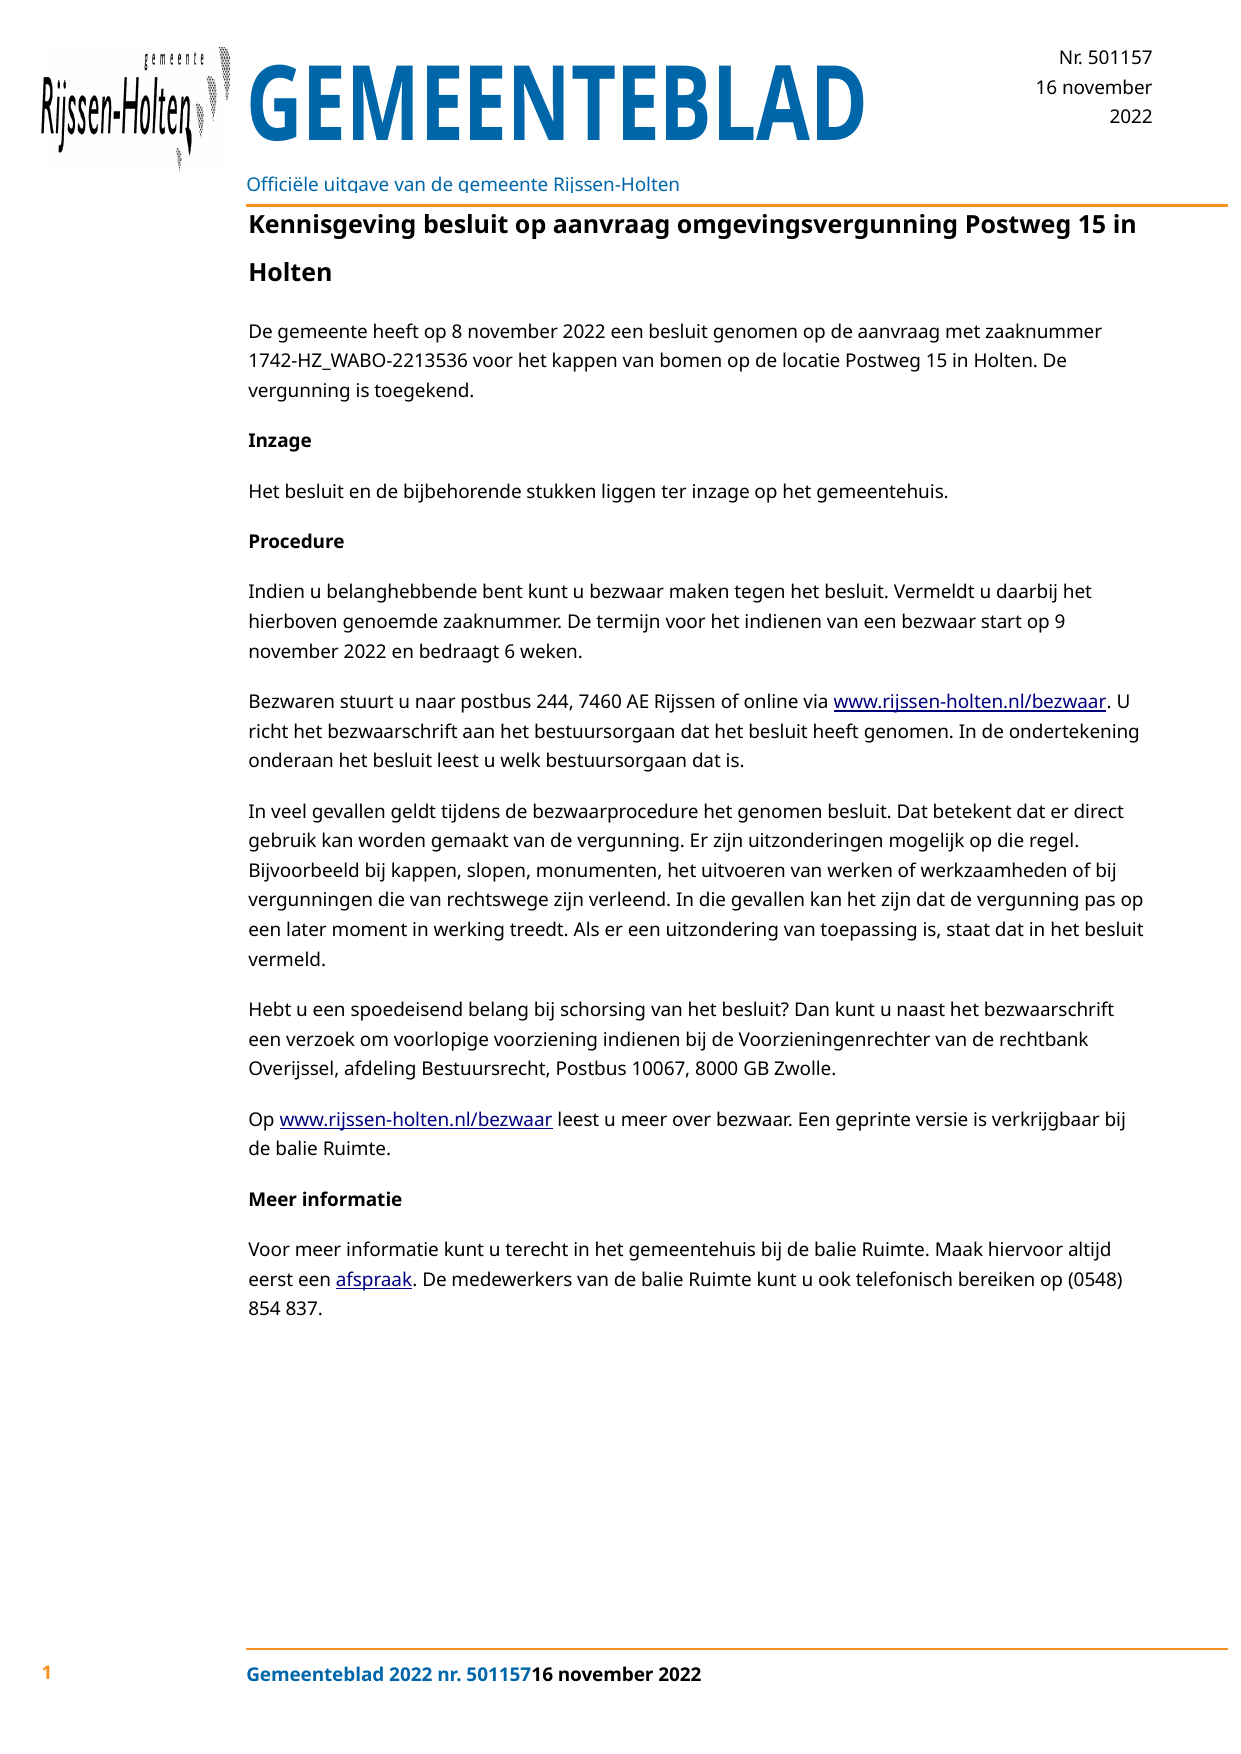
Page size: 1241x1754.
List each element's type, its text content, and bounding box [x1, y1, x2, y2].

text Indien u belanghebbende bent kunt u bezwaar maken tegen het besluit. Vermeldt u daarbij het hierboven genoemde zaaknummer. De termijn voor het indienen van een bezwaar start op 9 november 2022 en bedraagt 6 weken. [248, 579, 1152, 664]
text Het besluit en de bijbehorende stukken liggen ter inzage op het gemeentehuis. [248, 478, 1152, 504]
text Op www.rijssen-holten.nl/bezwaar leest u meer over bezwaar. Een geprinte versie is verkrijgbaar bij de balie Ruimte. [248, 1106, 1152, 1161]
text Procedure [248, 528, 1152, 554]
text Inzage [248, 427, 1152, 453]
text Meer informatie [248, 1186, 1152, 1212]
text Kennisgeving besluit op aanvraag omgevingsvergunning Postweg 15 in Holten [248, 207, 1152, 288]
text Voor meer informatie kunt u terecht in het gemeentehuis bij de balie Ruimte. Maak hiervoor altijd eerst een afspraak. De medewerkers van de balie Ruimte kunt u ook telefonisch bereiken op (0548) 854 837. [248, 1236, 1152, 1321]
picture [41, 47, 231, 172]
text In veel gevallen geldt tijdens de bezwaarprocedure het genomen besluit. Dat betekent dat er direct gebruik kan worden gemaakt van de vergunning. Er zijn uitzonderingen mogelijk op die regel. Bijvoorbeeld bij kappen, slopen, monumenten, het uitvoeren van werken of werkzaamheden of bij vergunningen die van rechtswege zijn verleend. In die gevallen kan het zijn dat de vergunning pas op een later moment in werking treedt. Als er een uitzondering van toepassing is, staat dat in het besluit vermeld. [248, 798, 1152, 972]
text De gemeente heeft op 8 november 2022 een besluit genomen op de aanvraag met zaaknummer 1742-HZ_WABO-2213536 voor het kappen van bomen op de locatie Postweg 15 in Holten. De vergunning is toegekend. [248, 318, 1152, 403]
text Bezwaren stuurt u naar postbus 244, 7460 AE Rijssen of online via www.rijssen-holten.nl/bezwaar. U richt het bezwaarschrift aan het bestuursorgaan dat het besluit heeft genomen. In de ondertekening onderaan het besluit leest u welk bestuursorgaan dat is. [248, 688, 1152, 773]
text Hebt u een spoedeisend belang bij schorsing van het besluit? Dan kunt u naast het bezwaarschrift een verzoek om voorlopige voorziening indienen bij de Voorzieningenrechter van de rechtbank Overijssel, afdeling Bestuursrecht, Postbus 10067, 8000 GB Zwolle. [248, 996, 1152, 1081]
